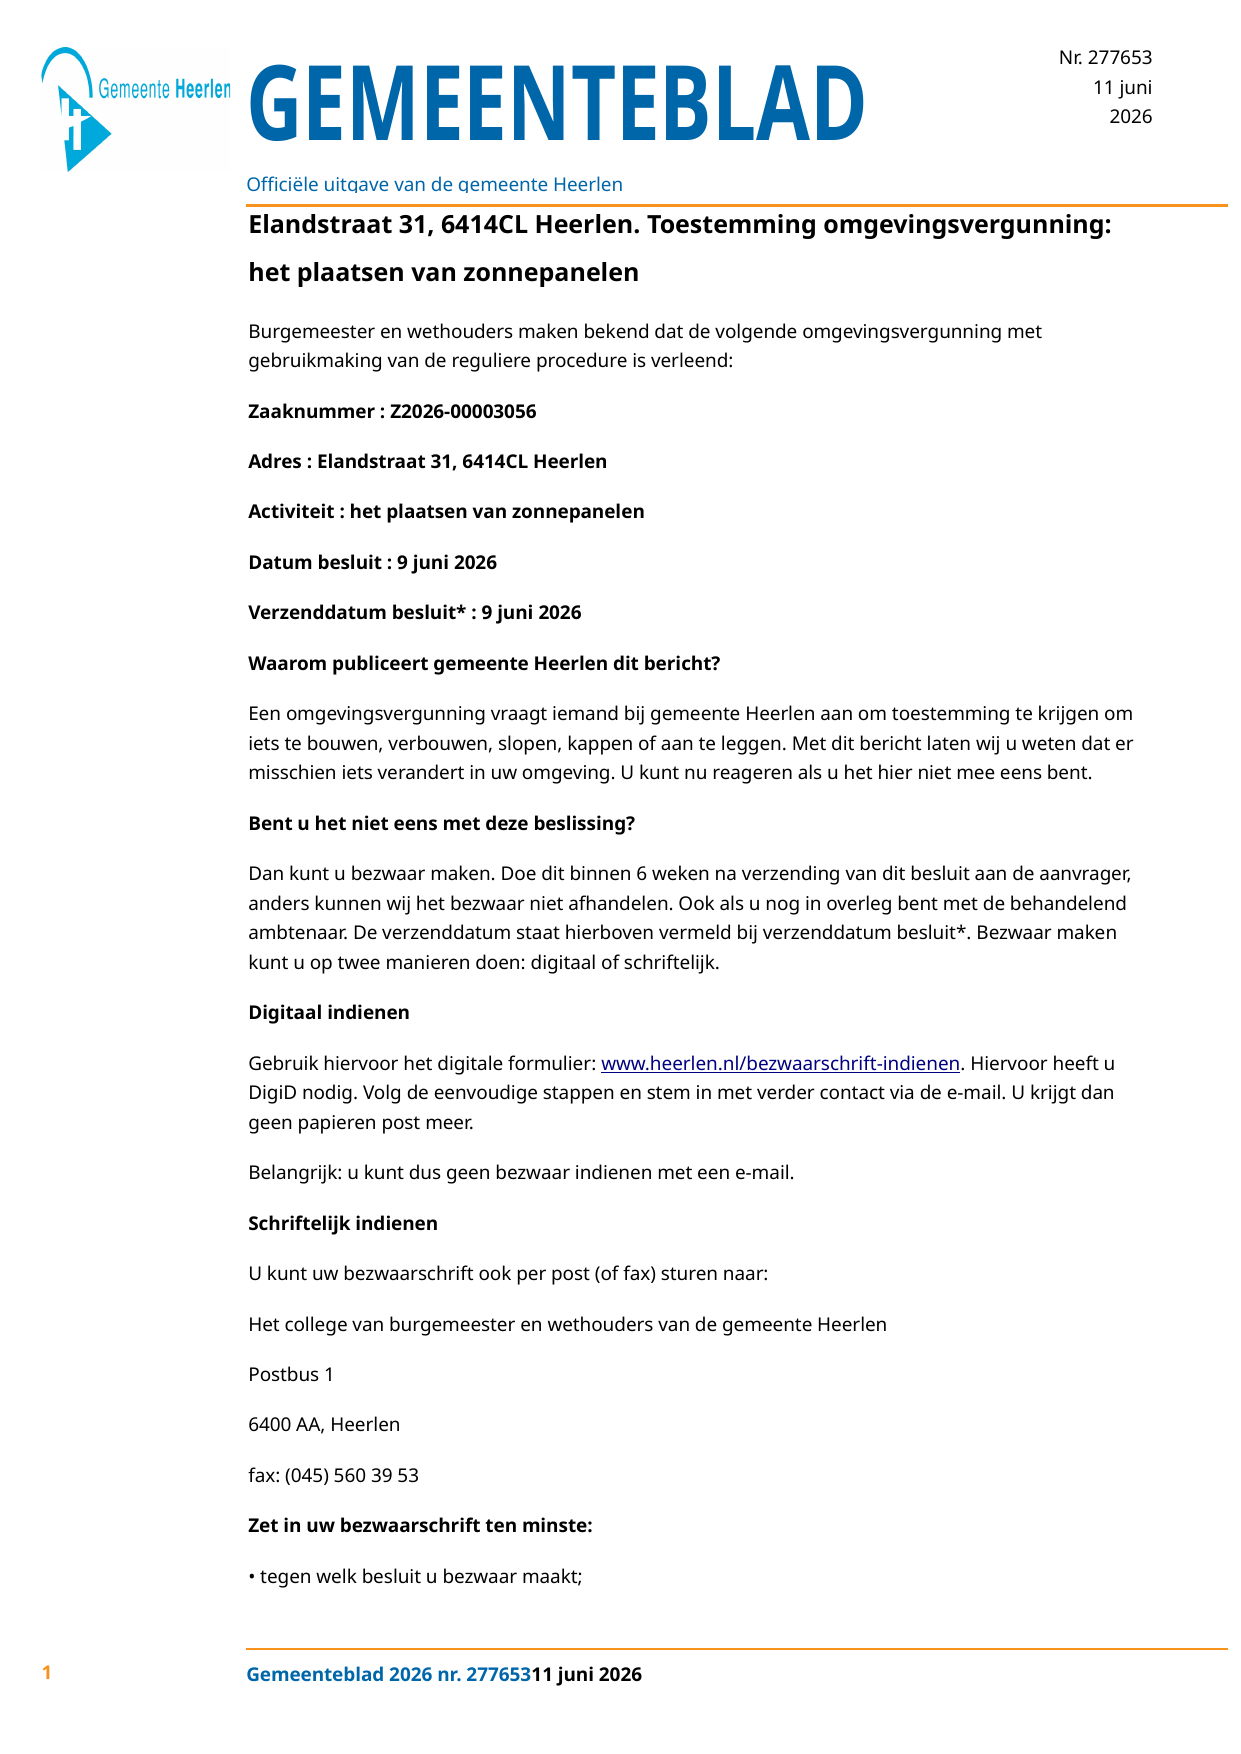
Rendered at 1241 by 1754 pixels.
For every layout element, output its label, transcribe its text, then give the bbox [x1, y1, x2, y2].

text Verzenddatum besluit* : 9 juni 2026 [248, 599, 1152, 625]
text Postbus 1 [248, 1361, 1152, 1387]
text Zaaknummer : Z2026-00003056 [248, 398, 1152, 424]
text Een omgevingsvergunning vraagt iemand bij gemeente Heerlen aan om toestemming te krijgen om iets te bouwen, verbouwen, slopen, kappen of aan te leggen. Met dit bericht laten wij u weten dat er misschien iets verandert in uw omgeving. U kunt nu reageren als u het hier niet mee eens bent. [248, 700, 1152, 785]
text • tegen welk besluit u bezwaar maakt; [248, 1563, 1152, 1589]
text Activiteit : het plaatsen van zonnepanelen [248, 499, 1152, 524]
text Elandstraat 31, 6414CL Heerlen. Toestemming omgevingsvergunning: het plaatsen van zonnepanelen [248, 207, 1152, 288]
text Het college van burgemeester en wethouders van de gemeente Heerlen [248, 1311, 1152, 1337]
text Burgemeester en wethouders maken bekend dat de volgende omgevingsvergunning met gebruikmaking van de reguliere procedure is verleend: [248, 318, 1152, 373]
text Schriftelijk indienen [248, 1210, 1152, 1236]
picture [41, 47, 231, 172]
text fax: (045) 560 39 53 [248, 1462, 1152, 1488]
text Digitaal indienen [248, 999, 1152, 1025]
text Bent u het niet eens met deze beslissing? [248, 810, 1152, 836]
text Dan kunt u bezwaar maken. Doe dit binnen 6 weken na verzending van dit besluit aan de aanvrager, anders kunnen wij het bezwaar niet afhandelen. Ook als u nog in overleg bent met de behandelend ambtenaar. De verzenddatum staat hierboven vermeld bij verzenddatum besluit*. Bezwaar maken kunt u op twee manieren doen: digitaal of schriftelijk. [248, 860, 1152, 975]
text Waarom publiceert gemeente Heerlen dit bericht? [248, 650, 1152, 676]
text U kunt uw bezwaarschrift ook per post (of fax) sturen naar: [248, 1260, 1152, 1286]
text Adres : Elandstraat 31, 6414CL Heerlen [248, 448, 1152, 474]
text Belangrijk: u kunt dus geen bezwaar indienen met een e-mail. [248, 1159, 1152, 1185]
text Zet in uw bezwaarschrift ten minste: [248, 1512, 1152, 1538]
text 6400 AA, Heerlen [248, 1412, 1152, 1437]
picture [41, 47, 59, 70]
text Datum besluit : 9 juni 2026 [248, 549, 1152, 575]
text Gebruik hiervoor het digitale formulier: www.heerlen.nl/bezwaarschrift-indienen. Hiervoor heeft u DigiD nodig. Volg de eenvoudige stappen en stem in met verder contact via de e-mail. U krijgt dan geen papieren post meer. [248, 1050, 1152, 1135]
